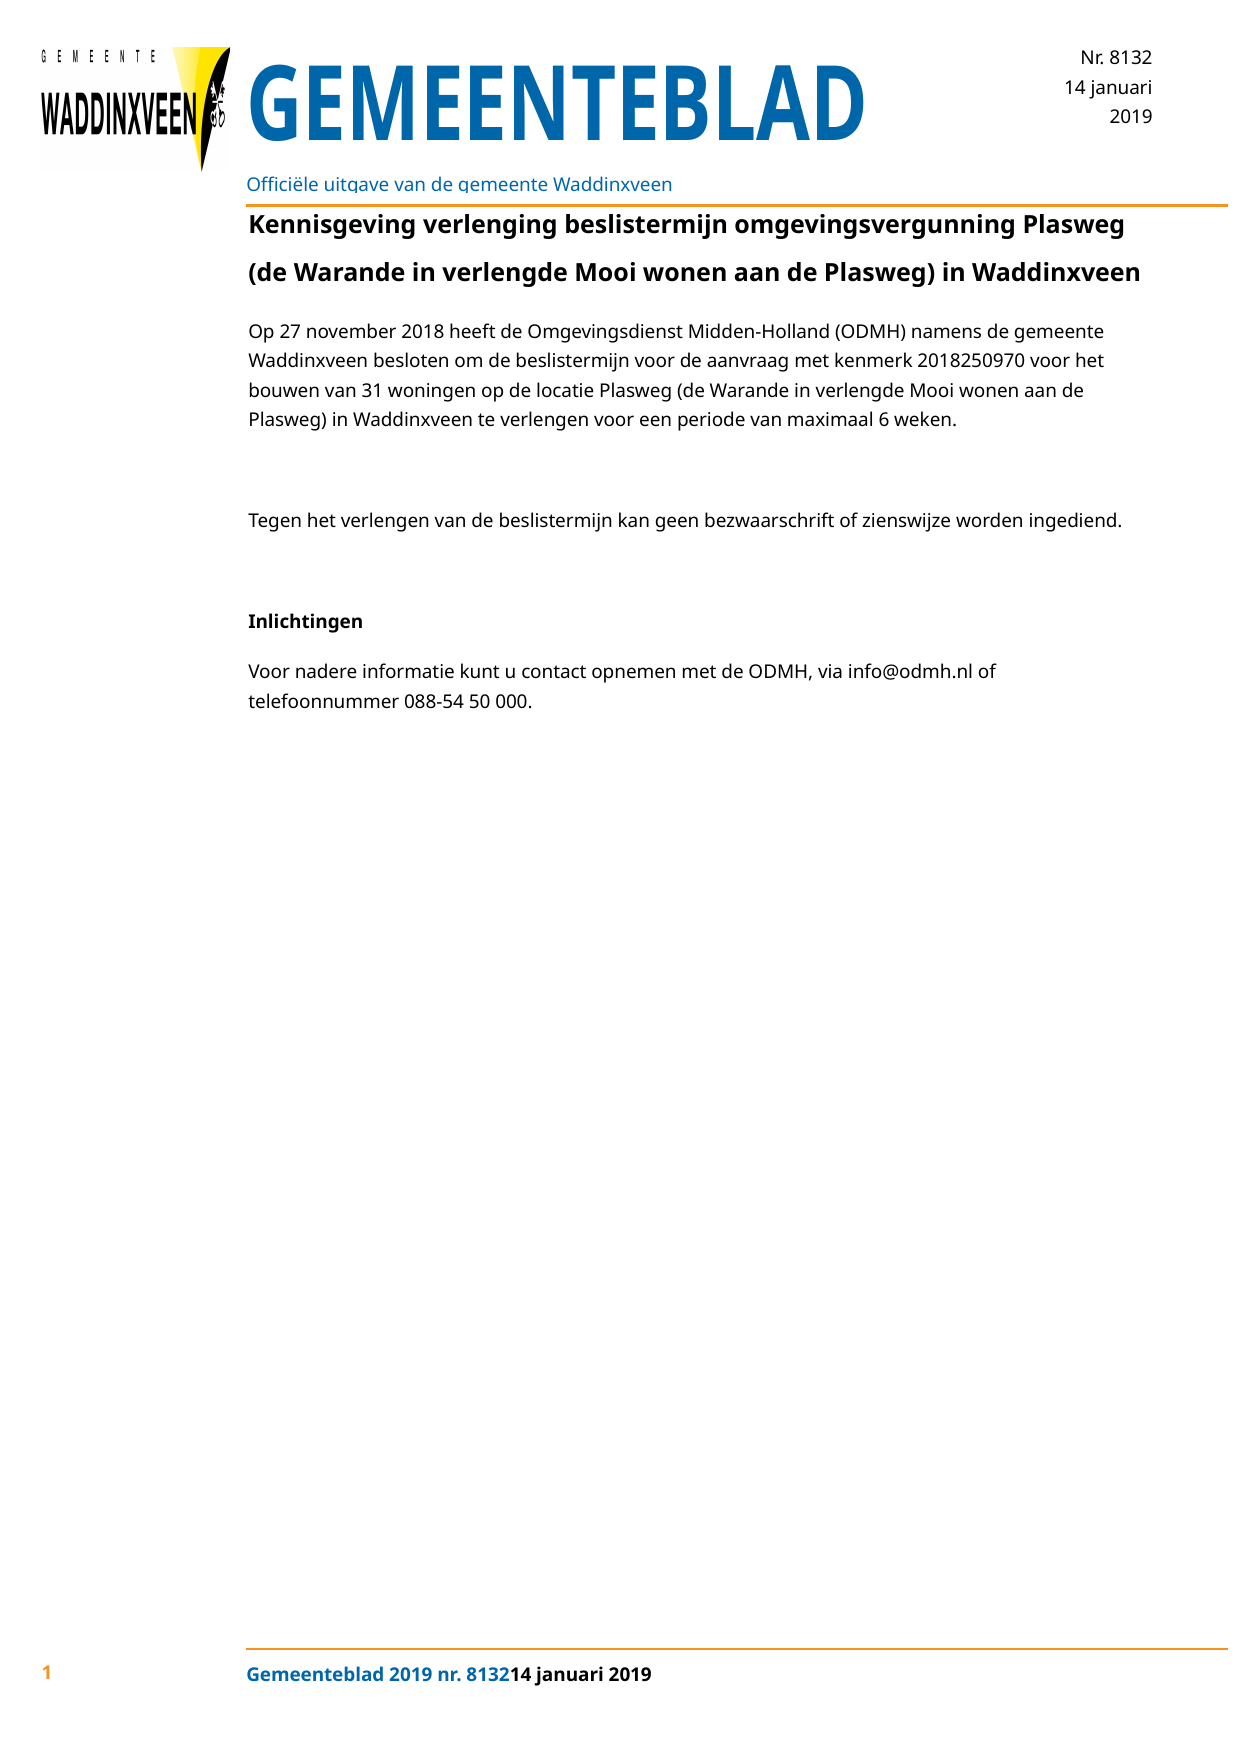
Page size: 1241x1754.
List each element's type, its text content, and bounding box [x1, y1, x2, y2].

text Tegen het verlengen van de beslistermijn kan geen bezwaarschrift of zienswijze worden ingediend. [248, 507, 1152, 533]
picture [41, 47, 231, 172]
text Op 27 november 2018 heeft de Omgevingsdienst Midden-Holland (ODMH) namens de gemeente Waddinxveen besloten om de beslistermijn voor de aanvraag met kenmerk 2018250970 voor het bouwen van 31 woningen op de locatie Plasweg (de Warande in verlengde Mooi wonen aan de Plasweg) in Waddinxveen te verlengen voor een periode van maximaal 6 weken. [248, 318, 1152, 432]
text Kennisgeving verlenging beslistermijn omgevingsvergunning Plasweg (de Warande in verlengde Mooi wonen aan de Plasweg) in Waddinxveen [248, 207, 1152, 288]
text Inlichtingen [248, 608, 1152, 634]
text Voor nadere informatie kunt u contact opnemen met de ODMH, via info@odmh.nl of telefoonnummer 088-54 50 000. [248, 659, 1152, 714]
